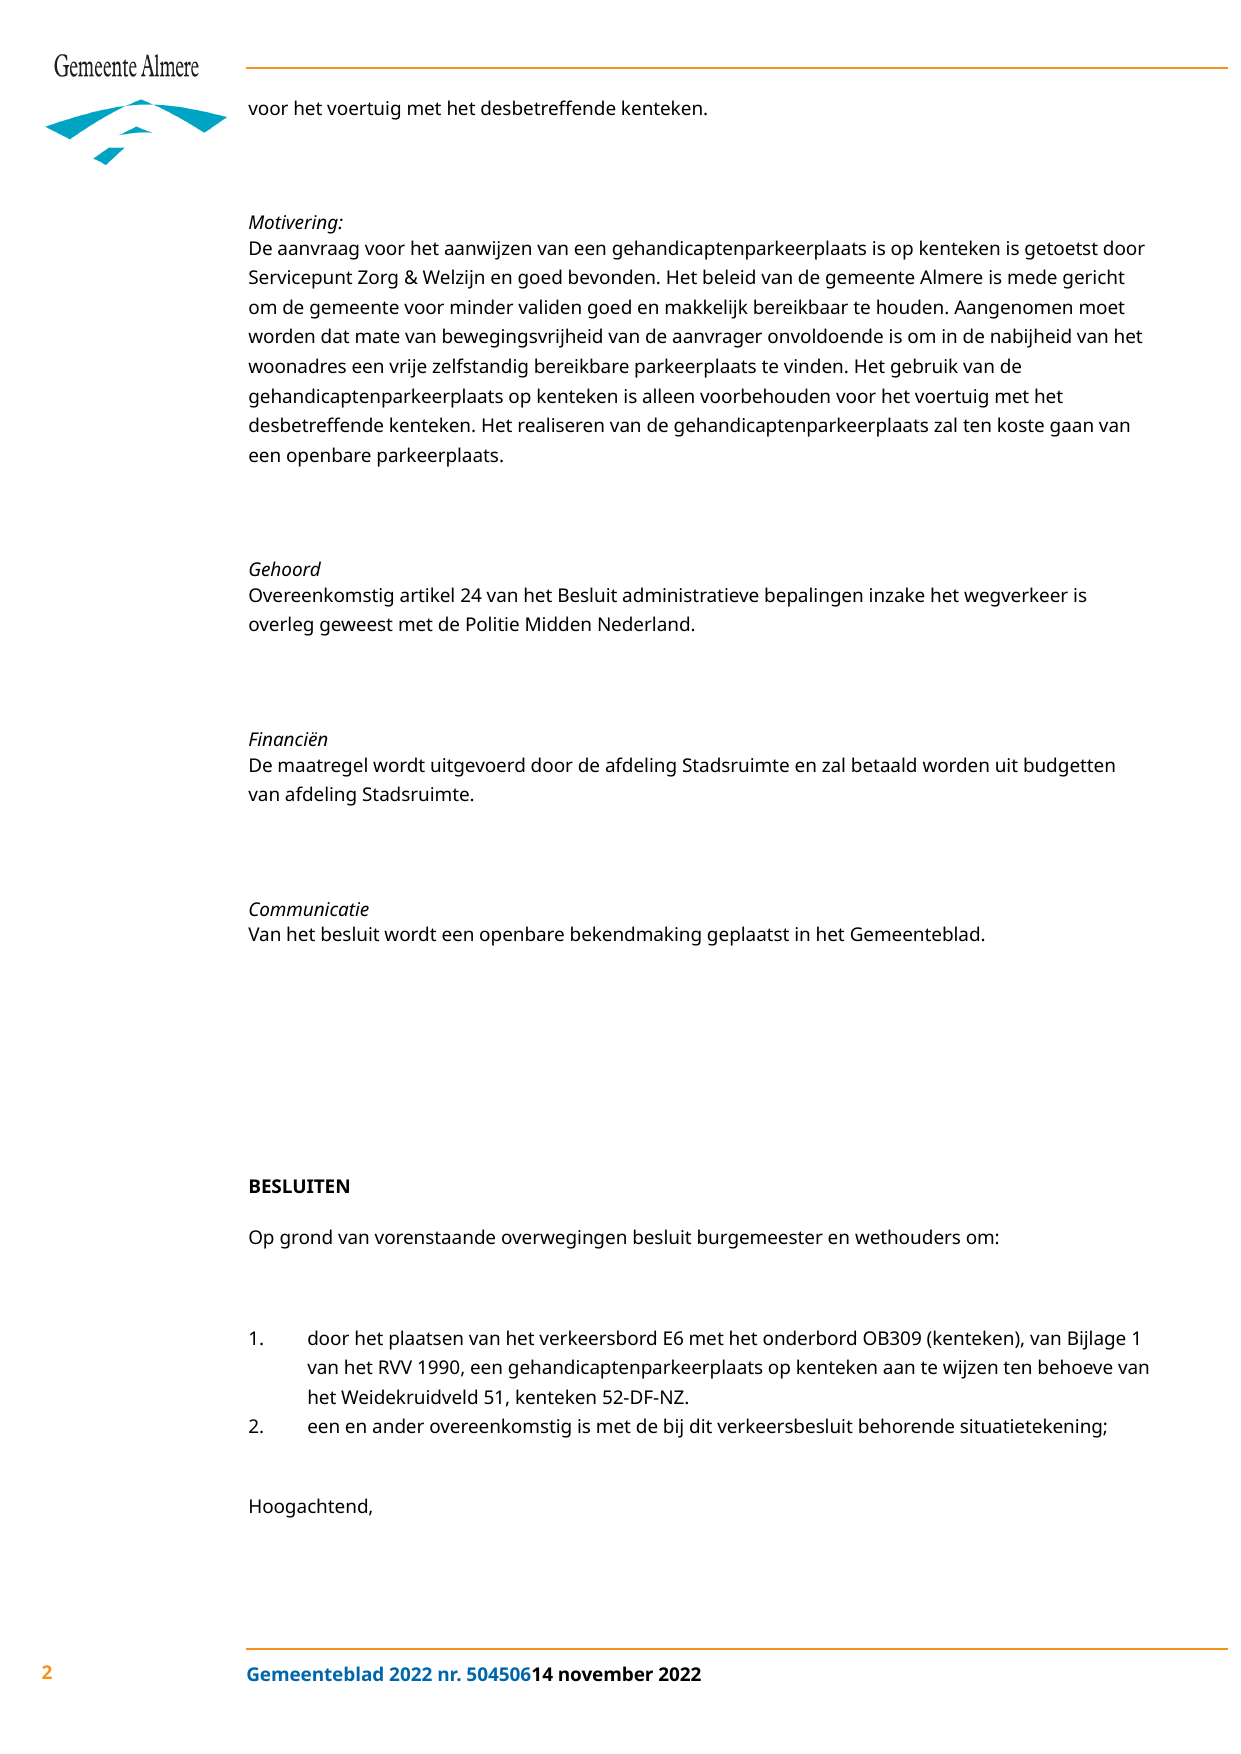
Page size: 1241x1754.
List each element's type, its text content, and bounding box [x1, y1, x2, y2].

text Financiën [248, 726, 1152, 752]
text Communicatie [248, 896, 1152, 921]
text Gehoord [248, 556, 1152, 582]
text Overeenkomstig artikel 24 van het Besluit administratieve bepalingen inzake het wegverkeer is overleg geweest met de Politie Midden Nederland. [248, 582, 1152, 637]
text De aanvraag voor het aanwijzen van een gehandicaptenparkeerplaats is op kenteken is getoetst door Servicepunt Zorg & Welzijn en goed bevonden. Het beleid van de gemeente Almere is mede gericht om de gemeente voor minder validen goed en makkelijk bereikbaar te houden. Aangenomen moet worden dat mate van bewegingsvrijheid van de aanvrager onvoldoende is om in de nabijheid van het woonadres een vrije zelfstandig bereikbare parkeerplaats te vinden. Het gebruik van de gehandicaptenparkeerplaats op kenteken is alleen voorbehouden voor het voertuig met het desbetreffende kenteken. Het realiseren van de gehandicaptenparkeerplaats zal ten koste gaan van een openbare parkeerplaats. [248, 235, 1152, 468]
text Op grond van vorenstaande overwegingen besluit burgemeester en wethouders om: [248, 1224, 1152, 1250]
text Van het besluit wordt een openbare bekendmaking geplaatst in het Gemeenteblad. [248, 921, 1152, 947]
text Hoogachtend, [248, 1493, 1152, 1519]
text De maatregel wordt uitgevoerd door de afdeling Stadsruimte en zal betaald worden uit budgetten van afdeling Stadsruimte. [248, 752, 1152, 807]
list een en ander overeenkomstig is met de bij dit verkeersbesluit behorende situatietekening; [248, 1413, 1152, 1439]
text Motivering: [248, 209, 1152, 235]
text voor het voertuig met het desbetreffende kenteken. [248, 95, 1152, 121]
list door het plaatsen van het verkeersbord E6 met het onderbord OB309 (kenteken), van Bijlage 1 van het RVV 1990, een gehandicaptenparkeerplaats op kenteken aan te wijzen ten behoeve van het Weidekruidveld 51, kenteken 52-DF-NZ. [248, 1325, 1152, 1410]
text BESLUITEN [248, 1173, 1152, 1199]
picture [41, 47, 231, 172]
